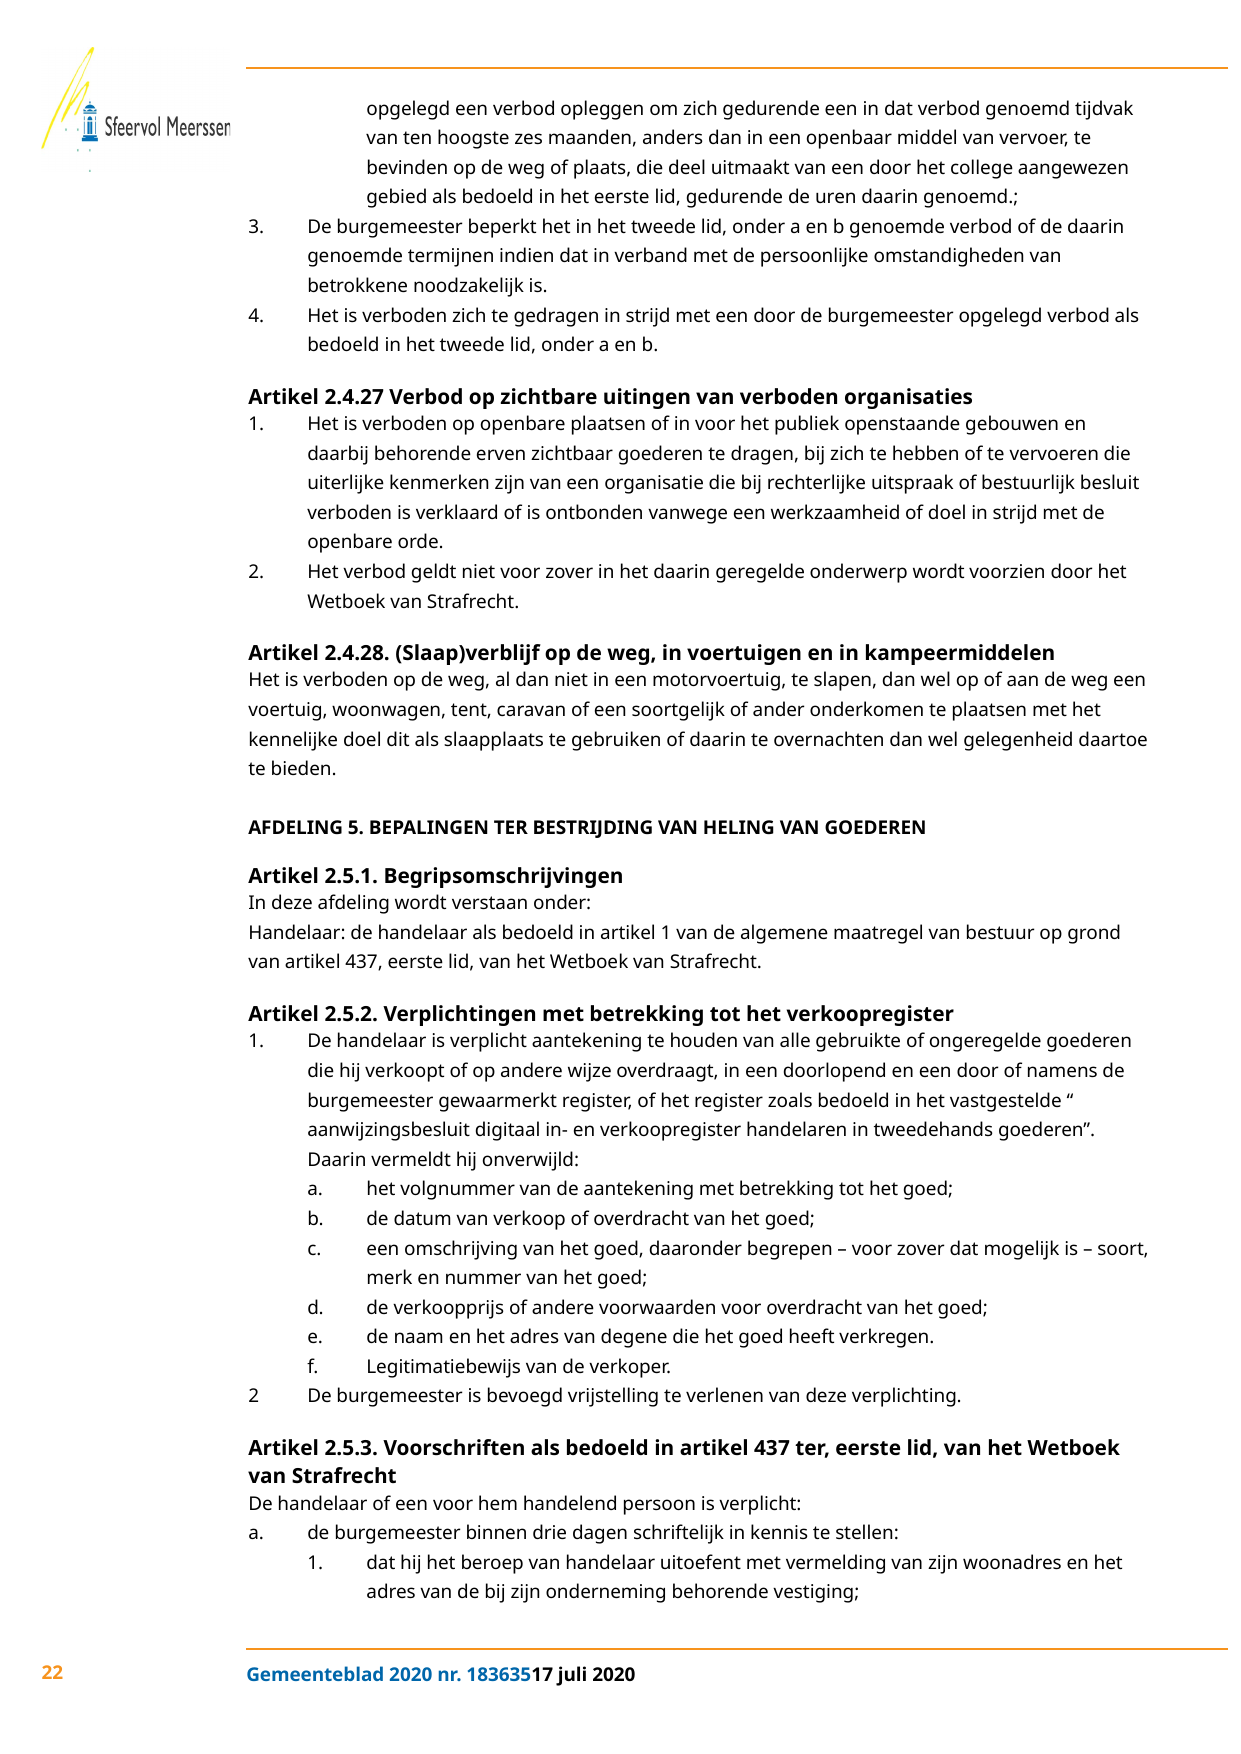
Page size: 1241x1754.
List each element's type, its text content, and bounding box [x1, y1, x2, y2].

list De handelaar is verplicht aantekening te houden van alle gebruikte of ongeregelde goederen die hij verkoopt of op andere wijze overdraagt, in een doorlopend en een door of namens de burgemeester gewaarmerkt register, of het register zoals bedoeld in het vastgestelde “ aanwijzingsbesluit digitaal in- en verkoopregister handelaren in tweedehands goederen”. Daarin vermeldt hij onverwijld: [248, 1028, 1152, 1172]
text Artikel 2.5.3. Voorschriften als bedoeld in artikel 437 ter, eerste lid, van het Wetboek van Strafrecht [248, 1433, 1152, 1490]
list de naam en het adres van degene die het goed heeft verkregen. [307, 1323, 1152, 1349]
list dat hij het beroep van handelaar uitoefent met vermelding van zijn woonadres en het adres van de bij zijn onderneming behorende vestiging; [307, 1549, 1152, 1604]
picture [41, 47, 231, 172]
list het volgnummer van de aantekening met betrekking tot het goed; [307, 1176, 1152, 1201]
list opgelegd een verbod opleggen om zich gedurende een in dat verbod genoemd tijdvak van ten hoogste zes maanden, anders dan in een openbaar middel van vervoer, te bevinden op de weg of plaats, die deel uitmaakt van een door het college aangewezen gebied als bedoeld in het eerste lid, gedurende de uren daarin genoemd.; [307, 95, 1152, 209]
text Artikel 2.5.2. Verplichtingen met betrekking tot het verkoopregister [248, 999, 1152, 1028]
text De handelaar of een voor hem handelend persoon is verplicht: [248, 1490, 1152, 1516]
list de datum van verkoop of overdracht van het goed; [307, 1205, 1152, 1231]
text AFDELING 5. BEPALINGEN TER BESTRIJDING VAN HELING VAN GOEDEREN [248, 814, 1152, 840]
text Artikel 2.5.1. Begripsomschrijvingen [248, 861, 1152, 889]
list De burgemeester beperkt het in het tweede lid, onder a en b genoemde verbod of de daarin genoemde termijnen indien dat in verband met de persoonlijke omstandigheden van betrokkene noodzakelijk is. [248, 213, 1152, 298]
list de burgemeester binnen drie dagen schriftelijk in kennis te stellen: [248, 1519, 1152, 1545]
text Het is verboden op de weg, al dan niet in een motorvoertuig, te slapen, dan wel op of aan de weg een voertuig, woonwagen, tent, caravan of een soortgelijk of ander onderkomen te plaatsen met het kennelijke doel dit als slaapplaats te gebruiken of daarin te overnachten dan wel gelegenheid daartoe te bieden. [248, 667, 1152, 781]
text Artikel 2.4.28. (Slaap)verblijf op de weg, in voertuigen en in kampeermiddelen [248, 638, 1152, 667]
list een omschrijving van het goed, daaronder begrepen – voor zover dat mogelijk is – soort, merk en nummer van het goed; [307, 1235, 1152, 1290]
text Artikel 2.4.27 Verbod op zichtbare uitingen van verboden organisaties [248, 382, 1152, 410]
list Het is verboden zich te gedragen in strijd met een door de burgemeester opgelegd verbod als bedoeld in het tweede lid, onder a en b. [248, 302, 1152, 357]
list Het is verboden op openbare plaatsen of in voor het publiek openstaande gebouwen en daarbij behorende erven zichtbaar goederen te dragen, bij zich te hebben of te vervoeren die uiterlijke kenmerken zijn van een organisatie die bij rechterlijke uitspraak of bestuurlijk besluit verboden is verklaard of is ontbonden vanwege een werkzaamheid of doel in strijd met de openbare orde. [248, 410, 1152, 554]
text In deze afdeling wordt verstaan onder: [248, 889, 1152, 915]
text Handelaar: de handelaar als bedoeld in artikel 1 van de algemene maatregel van bestuur op grond van artikel 437, eerste lid, van het Wetboek van Strafrecht. [248, 919, 1152, 974]
list De burgemeester is bevoegd vrijstelling te verlenen van deze verplichting. [248, 1383, 1152, 1408]
list Het verbod geldt niet voor zover in het daarin geregelde onderwerp wordt voorzien door het Wetboek van Strafrecht. [248, 558, 1152, 613]
list Legitimatiebewijs van de verkoper. [307, 1353, 1152, 1379]
list de verkoopprijs of andere voorwaarden voor overdracht van het goed; [307, 1294, 1152, 1319]
